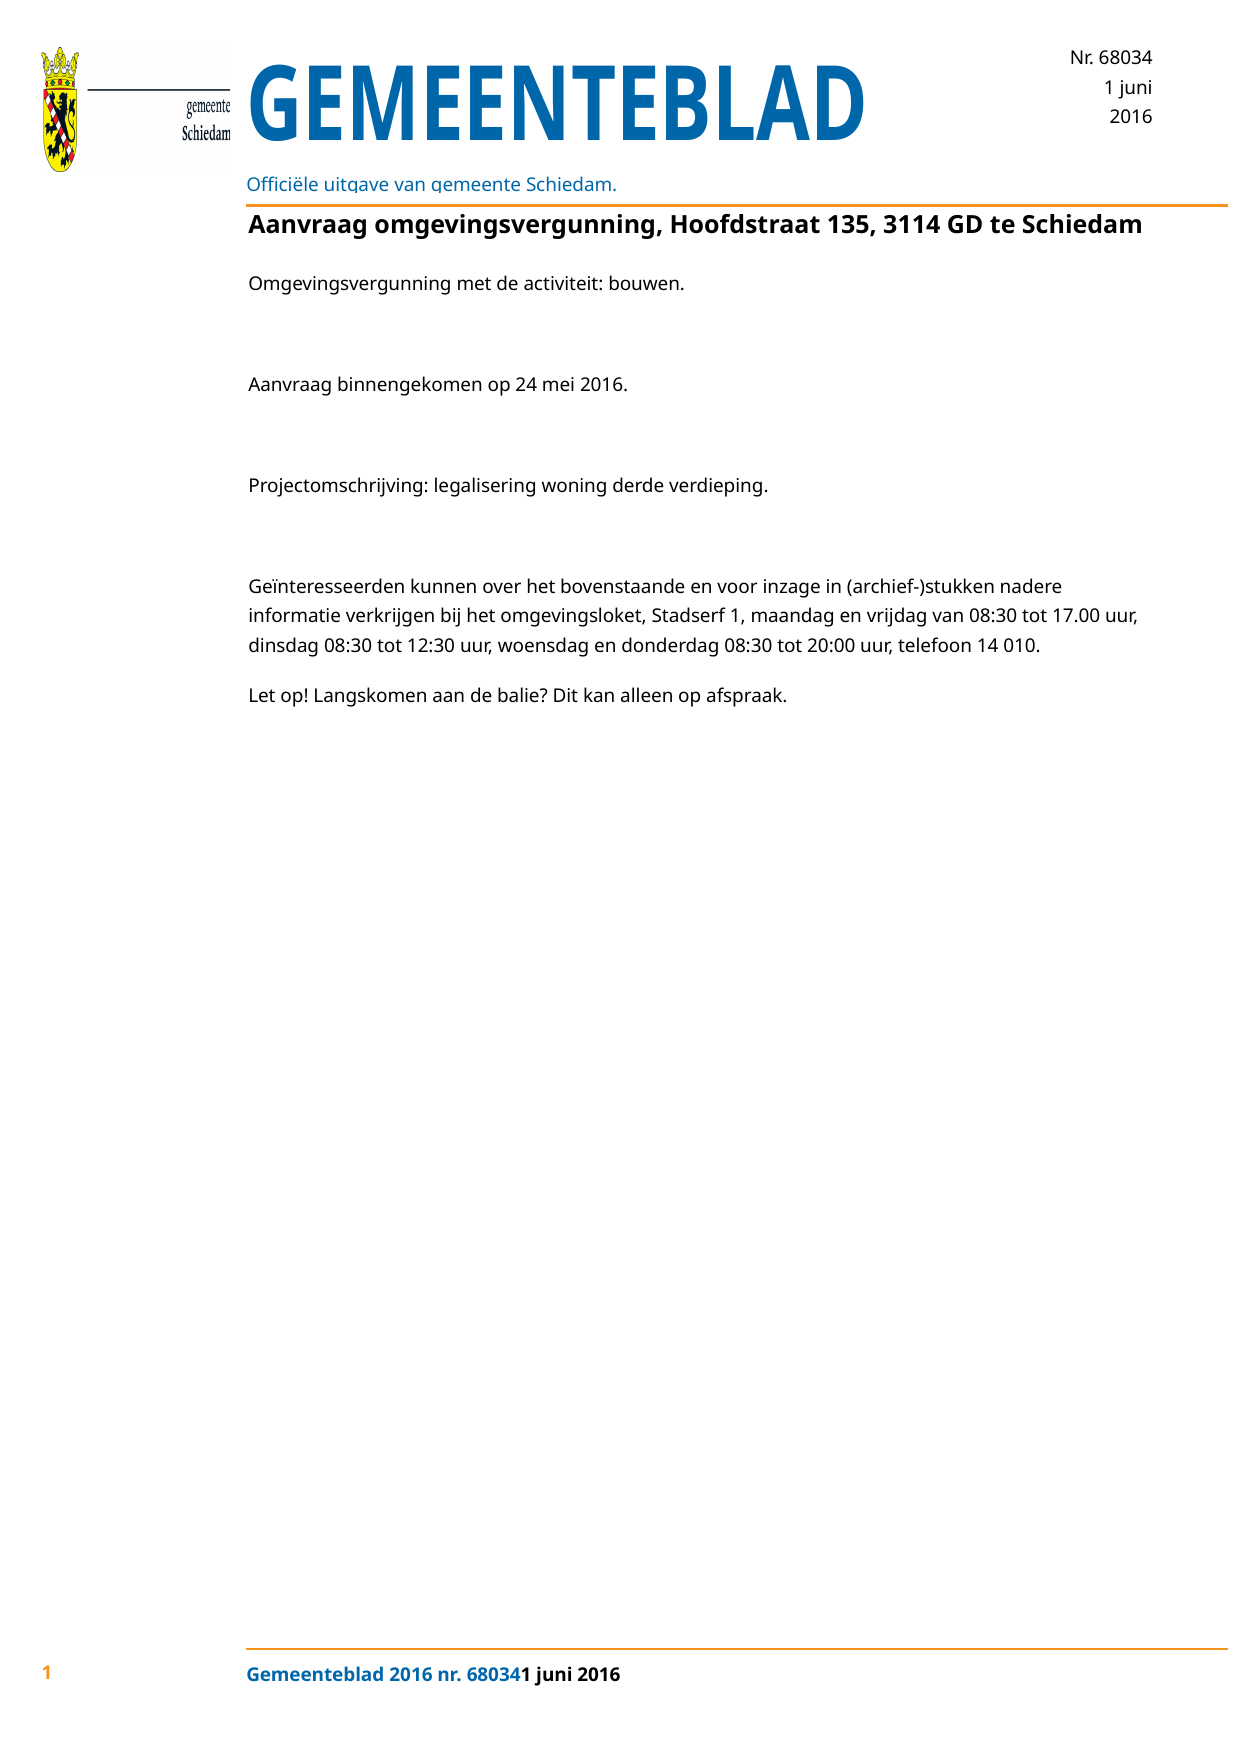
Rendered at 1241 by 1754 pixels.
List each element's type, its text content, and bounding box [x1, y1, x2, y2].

text Projectomschrijving: legalisering woning derde verdieping. [248, 472, 1152, 498]
text Aanvraag binnengekomen op 24 mei 2016. [248, 371, 1152, 397]
text Geïnteresseerden kunnen over het bovenstaande en voor inzage in (archief-)stukken nadere informatie verkrijgen bij het omgevingsloket, Stadserf 1, maandag en vrijdag van 08:30 tot 17.00 uur, dinsdag 08:30 tot 12:30 uur, woensdag en donderdag 08:30 tot 20:00 uur, telefoon 14 010. [248, 573, 1152, 658]
text Aanvraag omgevingsvergunning, Hoofdstraat 135, 3114 GD te Schiedam [248, 207, 1152, 241]
text Let op! Langskomen aan de balie? Dit kan alleen op afspraak. [248, 682, 1152, 708]
picture [41, 47, 231, 172]
text Omgevingsvergunning met de activiteit: bouwen. [248, 270, 1152, 296]
